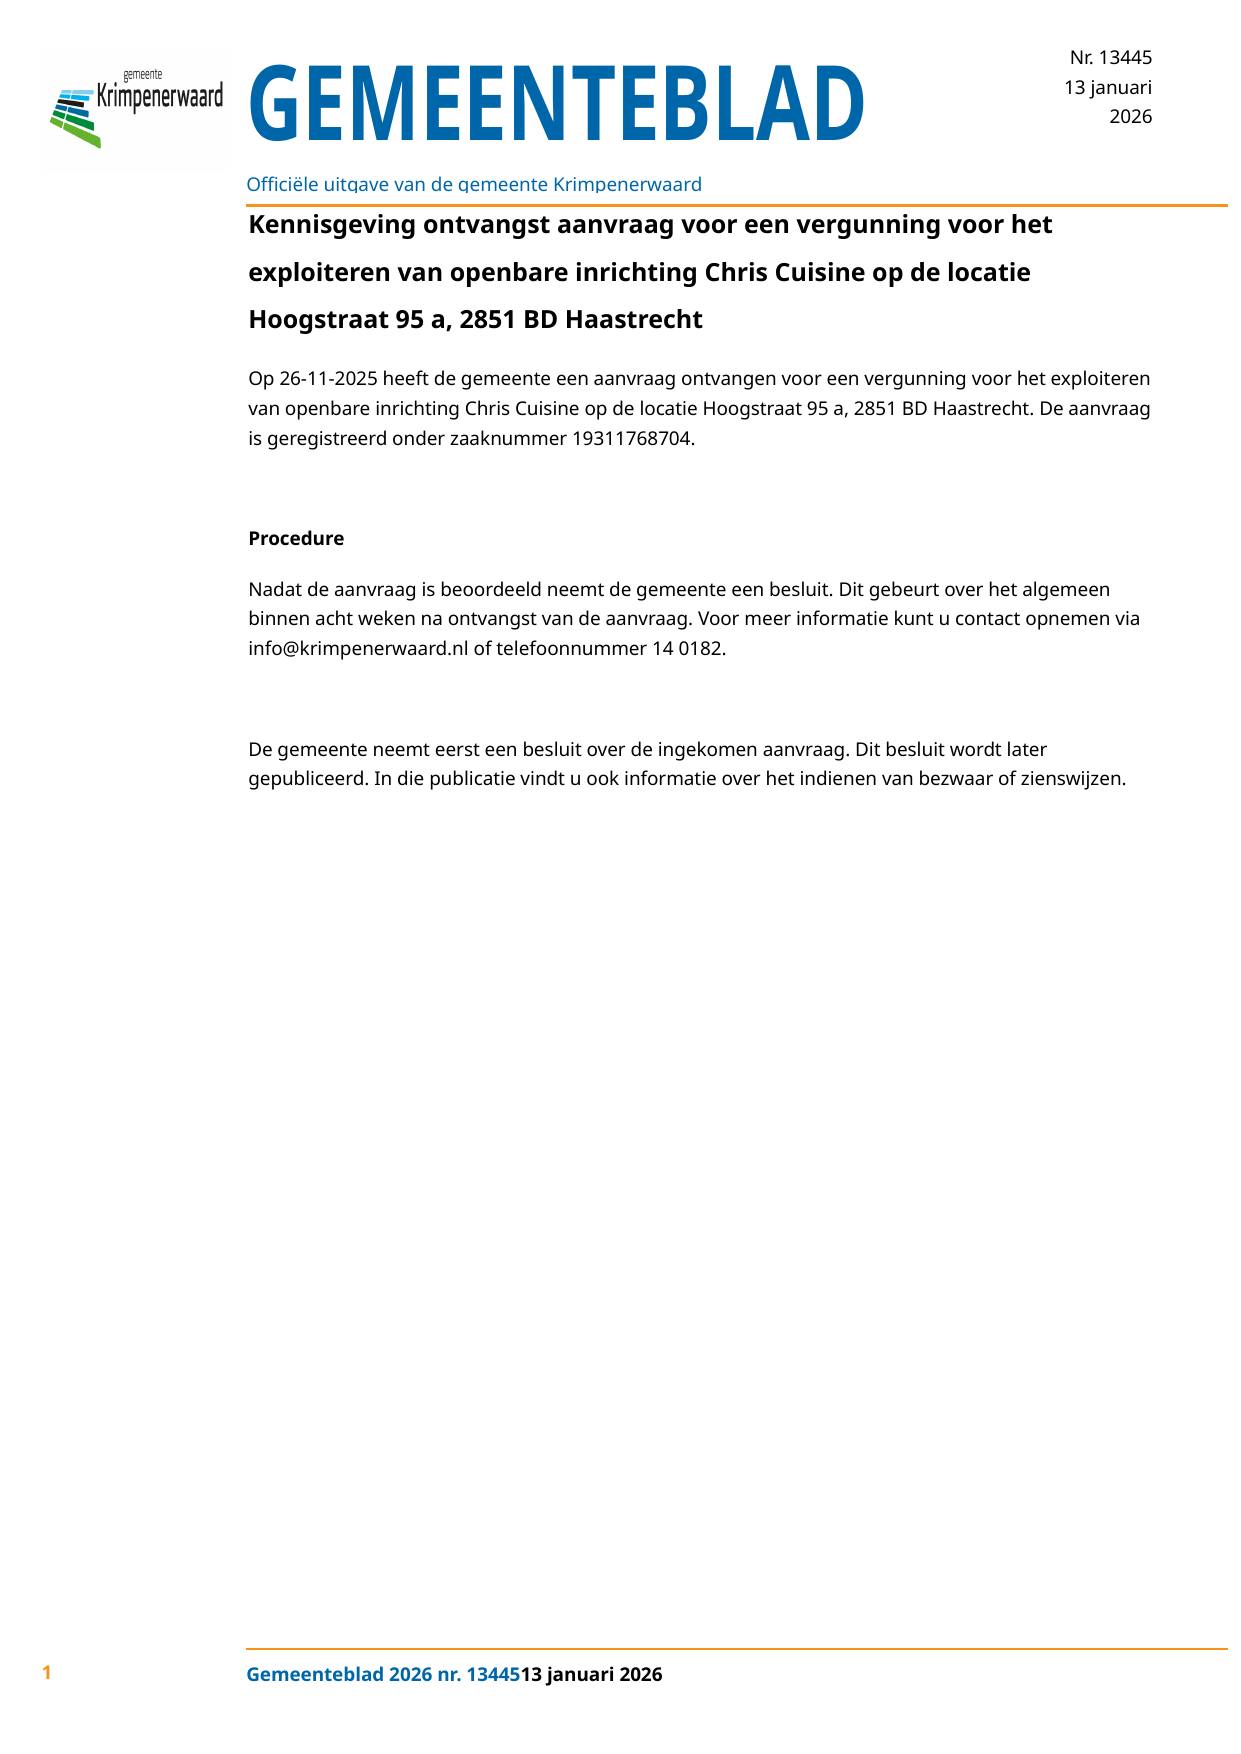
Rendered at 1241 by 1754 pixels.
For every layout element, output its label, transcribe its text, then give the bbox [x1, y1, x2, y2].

text Op 26-11-2025 heeft de gemeente een aanvraag ontvangen voor een vergunning voor het exploiteren van openbare inrichting Chris Cuisine op de locatie Hoogstraat 95 a, 2851 BD Haastrecht. De aanvraag is geregistreerd onder zaaknummer 19311768704. [248, 366, 1152, 450]
text De gemeente neemt eerst een besluit over de ingekomen aanvraag. Dit besluit wordt later gepubliceerd. In die publicatie vindt u ook informatie over het indienen van bezwaar of zienswijzen. [248, 736, 1152, 791]
picture [41, 47, 231, 172]
text Kennisgeving ontvangst aanvraag voor een vergunning voor het exploiteren van openbare inrichting Chris Cuisine op de locatie Hoogstraat 95 a, 2851 BD Haastrecht [248, 207, 1152, 336]
text Procedure [248, 526, 1152, 551]
text Nadat de aanvraag is beoordeeld neemt de gemeente een besluit. Dit gebeurt over het algemeen binnen acht weken na ontvangst van de aanvraag. Voor meer informatie kunt u contact opnemen via info@krimpenerwaard.nl of telefoonnummer 14 0182. [248, 576, 1152, 661]
